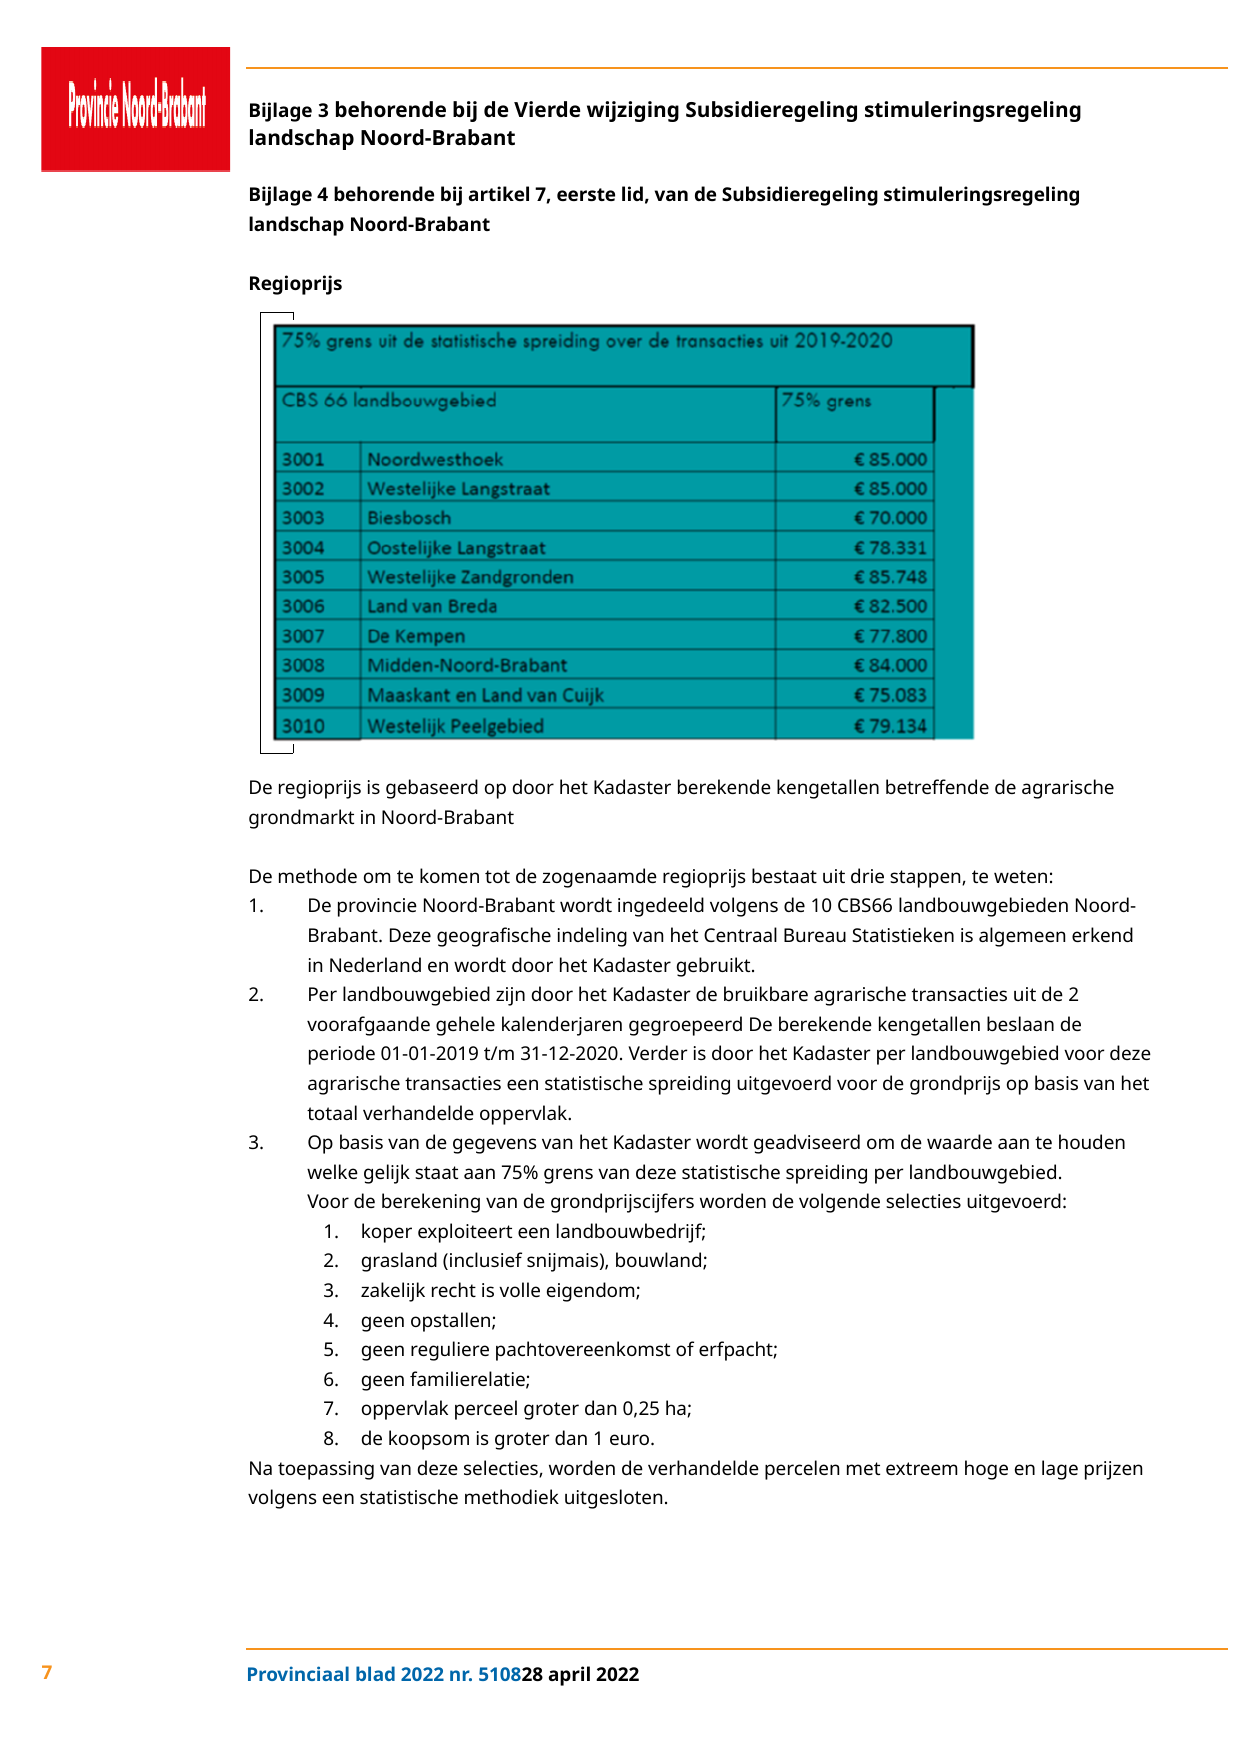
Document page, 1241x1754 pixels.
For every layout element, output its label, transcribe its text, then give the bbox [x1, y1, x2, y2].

list zakelijk recht is volle eigendom; [323, 1277, 1152, 1303]
text Bijlage 3 behorende bij de Vierde wijziging Subsidieregeling stimuleringsregeling landschap Noord-Brabant [248, 95, 1152, 152]
text De regioprijs is gebaseerd op door het Kadaster berekende kengetallen betreffende de agrarische grondmarkt in Noord-Brabant [248, 774, 1152, 829]
text Bijlage 4 behorende bij artikel 7, eerste lid, van de Subsidieregeling stimuleringsregeling landschap Noord-Brabant [248, 181, 1152, 237]
list geen reguliere pachtovereenkomst of erfpacht; [323, 1336, 1152, 1362]
list De provincie Noord-Brabant wordt ingedeeld volgens de 10 CBS66 landbouwgebieden Noord-Brabant. Deze geografische indeling van het Centraal Bureau Statistieken is algemeen erkend in Nederland en wordt door het Kadaster gebruikt. [248, 893, 1152, 977]
list geen opstallen; [323, 1307, 1152, 1332]
list Voor de berekening van de grondprijscijfers worden de volgende selecties uitgevoerd: [248, 1188, 1152, 1214]
list de koopsom is groter dan 1 euro. [323, 1425, 1152, 1451]
text Na toepassing van deze selecties, worden de verhandelde percelen met extreem hoge en lage prijzen volgens een statistische methodiek uitgesloten. [248, 1455, 1152, 1510]
list Per landbouwgebied zijn door het Kadaster de bruikbare agrarische transacties uit de 2 voorafgaande gehele kalenderjaren gegroepeerd De berekende kengetallen beslaan de periode 01-01-2019 t/m 31-12-2020. Verder is door het Kadaster per landbouwgebied voor deze agrarische transacties een statistische spreiding uitgevoerd voor de grondprijs op basis van het totaal verhandelde oppervlak. [248, 981, 1152, 1125]
list grasland (inclusief snijmais), bouwland; [323, 1248, 1152, 1273]
text De methode om te komen tot de zogenaamde regioprijs bestaat uit drie stappen, te weten: [248, 863, 1152, 889]
text Regioprijs [248, 270, 1152, 296]
picture [41, 47, 231, 172]
list geen familierelatie; [323, 1366, 1152, 1392]
picture [268, 320, 978, 744]
list Op basis van de gegevens van het Kadaster wordt geadviseerd om de waarde aan te houden welke gelijk staat aan 75% grens van deze statistische spreiding per landbouwgebied. [248, 1129, 1152, 1184]
list koper exploiteert een landbouwbedrijf; [323, 1218, 1152, 1244]
list oppervlak perceel groter dan 0,25 ha; [323, 1396, 1152, 1421]
